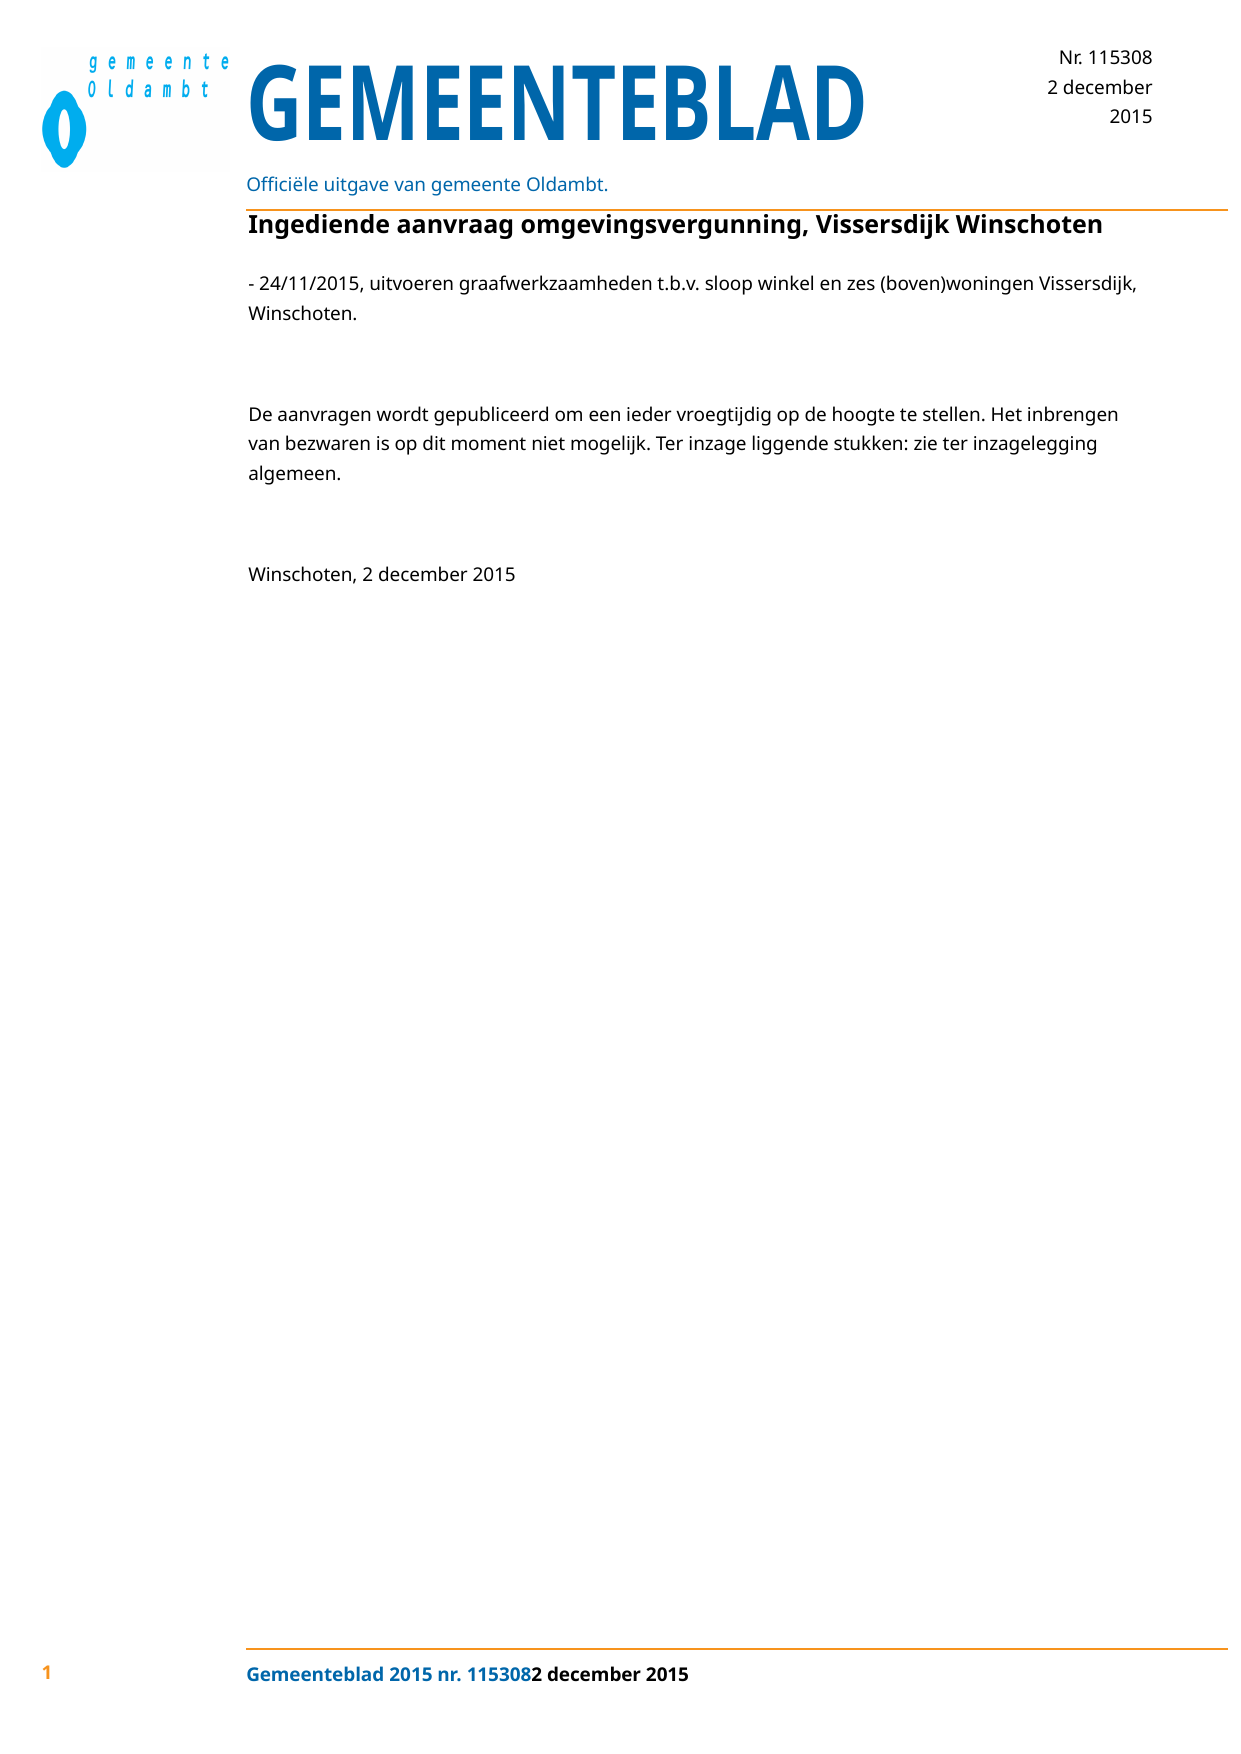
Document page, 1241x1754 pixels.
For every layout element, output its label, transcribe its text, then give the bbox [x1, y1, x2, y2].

text Ingediende aanvraag omgevingsvergunning, Vissersdijk Winschoten [248, 211, 1152, 241]
text Winschoten, 2 december 2015 [248, 561, 1152, 586]
text - 24/11/2015, uitvoeren graafwerkzaamheden t.b.v. sloop winkel en zes (boven)woningen Vissersdijk, Winschoten. [248, 270, 1152, 326]
picture [41, 47, 231, 172]
text De aanvragen wordt gepubliceerd om een ieder vroegtijdig op de hoogte te stellen. Het inbrengen van bezwaren is op dit moment niet mogelijk. Ter inzage liggende stukken: zie ter inzagelegging algemeen. [248, 401, 1152, 486]
